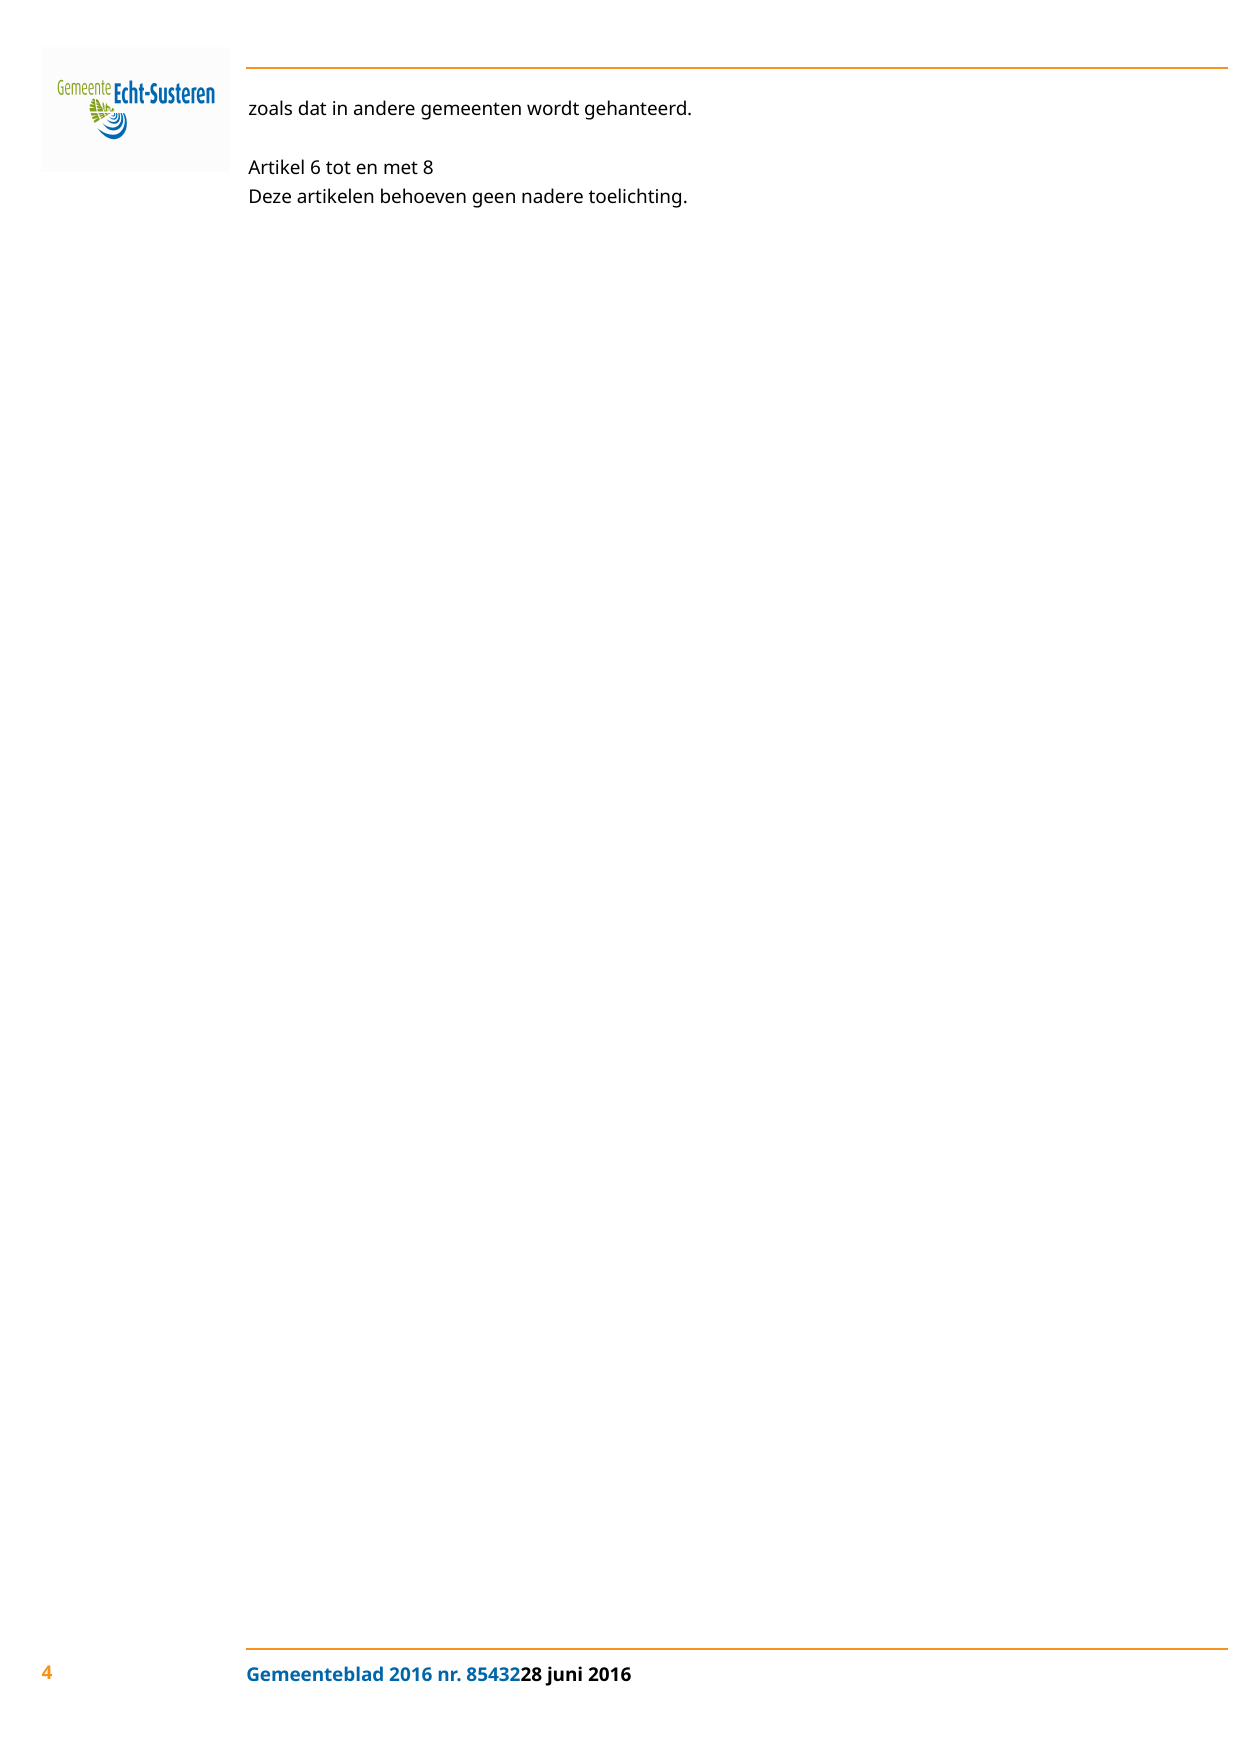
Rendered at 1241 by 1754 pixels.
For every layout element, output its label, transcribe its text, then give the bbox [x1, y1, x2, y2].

text Deze artikelen behoeven geen nadere toelichting. [248, 183, 1152, 209]
text zoals dat in andere gemeenten wordt gehanteerd. [248, 95, 1152, 121]
picture [41, 47, 231, 172]
text Artikel 6 tot en met 8 [248, 154, 1152, 180]
